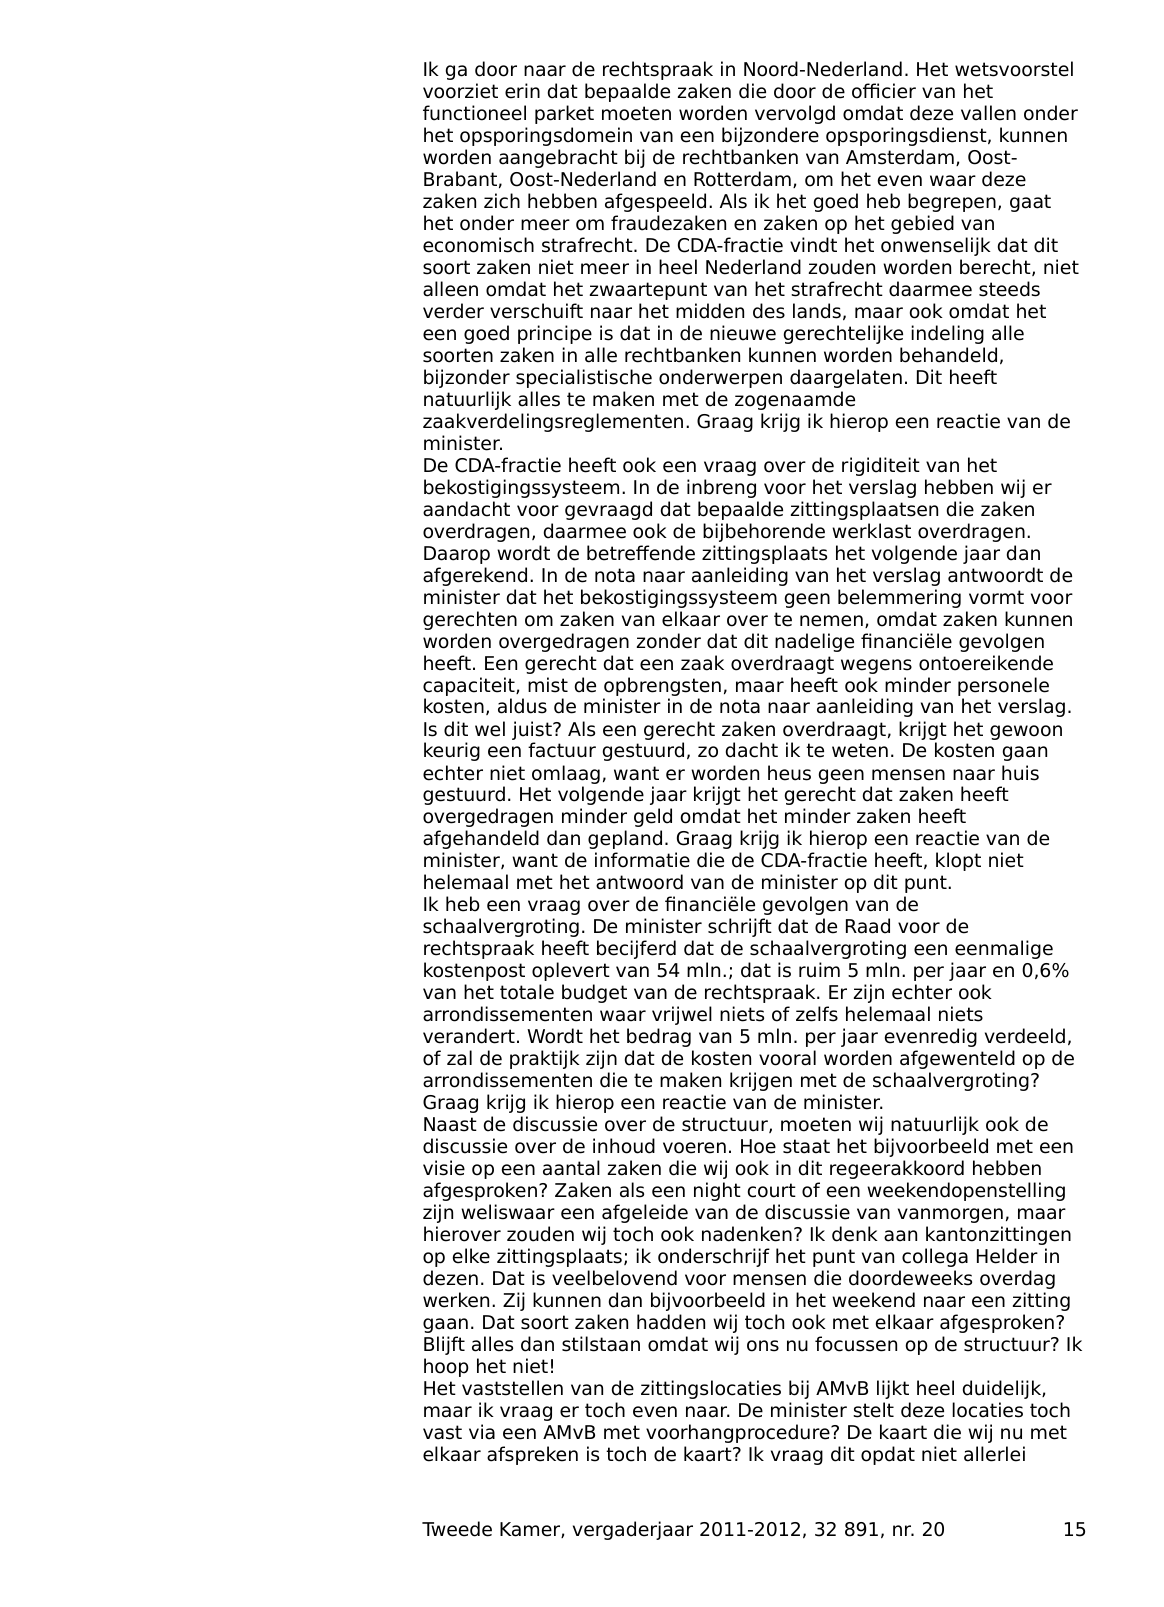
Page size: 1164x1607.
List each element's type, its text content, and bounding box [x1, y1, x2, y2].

text De CDA-fractie heeft ook een vraag over de rigiditeit van het bekostigingssysteem. In de inbreng voor het verslag hebben wij er aandacht voor gevraagd dat bepaalde zittingsplaatsen die zaken overdragen, daarmee ook de bijbehorende werklast overdragen. Daarop wordt de betreffende zittingsplaats het volgende jaar dan afgerekend. In de nota naar aanleiding van het verslag antwoordt de minister dat het bekostigingssysteem geen belemmering vormt voor gerechten om zaken van elkaar over te nemen, omdat zaken kunnen worden overgedragen zonder dat dit nadelige financiële gevolgen heeft. Een gerecht dat een zaak overdraagt wegens ontoereikende capaciteit, mist de opbrengsten, maar heeft ook minder personele kosten, aldus de minister in de nota naar aanleiding van het verslag. Is dit wel juist? Als een gerecht zaken overdraagt, krijgt het gewoon keurig een factuur gestuurd, zo dacht ik te weten. De kosten gaan echter niet omlaag, want er worden heus geen mensen naar huis gestuurd. Het volgende jaar krijgt het gerecht dat zaken heeft overgedragen minder geld omdat het minder zaken heeft afgehandeld dan gepland. Graag krijg ik hierop een reactie van de minister, want de informatie die de CDA-fractie heeft, klopt niet helemaal met het antwoord van de minister op dit punt. [422, 455, 1087, 894]
text Ik heb een vraag over de financiële gevolgen van de schaalvergroting. De minister schrijft dat de Raad voor de rechtspraak heeft becijferd dat de schaalvergroting een eenmalige kostenpost oplevert van 54 mln.; dat is ruim 5 mln. per jaar en 0,6% van het totale budget van de rechtspraak. Er zijn echter ook arrondissementen waar vrijwel niets of zelfs helemaal niets verandert. Wordt het bedrag van 5 mln. per jaar evenredig verdeeld, of zal de praktijk zijn dat de kosten vooral worden afgewenteld op de arrondissementen die te maken krijgen met de schaalvergroting? Graag krijg ik hierop een reactie van de minister. [422, 894, 1087, 1114]
text Ik ga door naar de rechtspraak in Noord-Nederland. Het wetsvoorstel voorziet erin dat bepaalde zaken die door de officier van het functioneel parket moeten worden vervolgd omdat deze vallen onder het opsporingsdomein van een bijzondere opsporingsdienst, kunnen worden aangebracht bij de rechtbanken van Amsterdam, Oost-Brabant, Oost-Nederland en Rotterdam, om het even waar deze zaken zich hebben afgespeeld. Als ik het goed heb begrepen, gaat het onder meer om fraudezaken en zaken op het gebied van economisch strafrecht. De CDA-fractie vindt het onwenselijk dat dit soort zaken niet meer in heel Nederland zouden worden berecht, niet alleen omdat het zwaartepunt van het strafrecht daarmee steeds verder verschuift naar het midden des lands, maar ook omdat het een goed principe is dat in de nieuwe gerechtelijke indeling alle soorten zaken in alle rechtbanken kunnen worden behandeld, bijzonder specialistische onderwerpen daargelaten. Dit heeft natuurlijk alles te maken met de zogenaamde zaakverdelingsreglementen. Graag krijg ik hierop een reactie van de minister. [422, 59, 1087, 455]
text Het vaststellen van de zittingslocaties bij AMvB lijkt heel duidelijk, maar ik vraag er toch even naar. De minister stelt deze locaties toch vast via een AMvB met voorhangprocedure? De kaart die wij nu met elkaar afspreken is toch de kaart? Ik vraag dit opdat niet allerlei [422, 1378, 1087, 1466]
text Naast de discussie over de structuur, moeten wij natuurlijk ook de discussie over de inhoud voeren. Hoe staat het bijvoorbeeld met een visie op een aantal zaken die wij ook in dit regeerakkoord hebben afgesproken? Zaken als een night court of een weekendopenstelling zijn weliswaar een afgeleide van de discussie van vanmorgen, maar hierover zouden wij toch ook nadenken? Ik denk aan kantonzittingen op elke zittingsplaats; ik onderschrijf het punt van collega Helder in dezen. Dat is veelbelovend voor mensen die doordeweeks overdag werken. Zij kunnen dan bijvoorbeeld in het weekend naar een zitting gaan. Dat soort zaken hadden wij toch ook met elkaar afgesproken? Blijft alles dan stilstaan omdat wij ons nu focussen op de structuur? Ik hoop het niet! [422, 1114, 1087, 1378]
